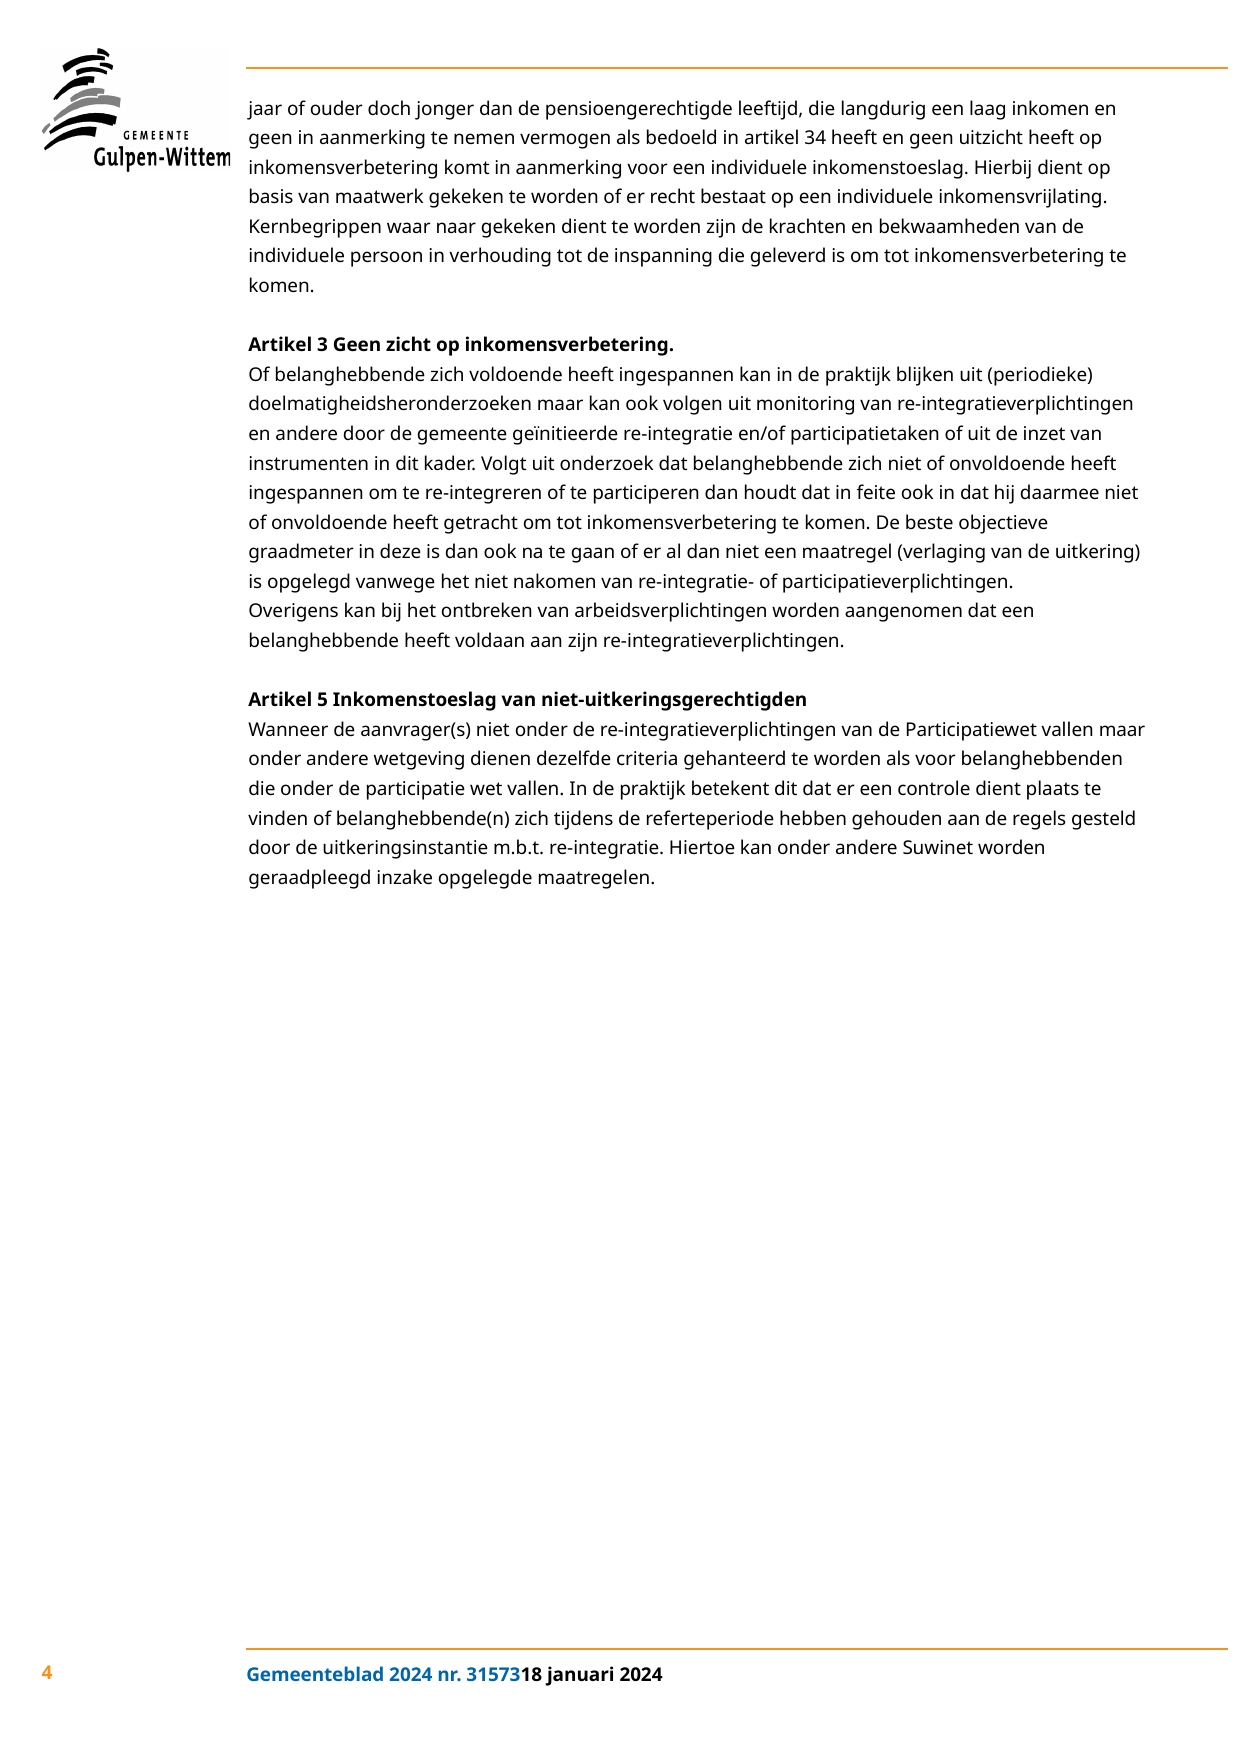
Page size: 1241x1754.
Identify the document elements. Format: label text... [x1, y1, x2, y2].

text Artikel 3 Geen zicht op inkomensverbetering. [248, 331, 1152, 357]
text Overigens kan bij het ontbreken van arbeidsverplichtingen worden aangenomen dat een belanghebbende heeft voldaan aan zijn re-integratieverplichtingen. [248, 598, 1152, 653]
text jaar of ouder doch jonger dan de pensioengerechtigde leeftijd, die langdurig een laag inkomen en geen in aanmerking te nemen vermogen als bedoeld in artikel 34 heeft en geen uitzicht heeft op inkomensverbetering komt in aanmerking voor een individuele inkomenstoeslag. Hierbij dient op basis van maatwerk gekeken te worden of er recht bestaat op een individuele inkomensvrijlating. Kernbegrippen waar naar gekeken dient te worden zijn de krachten en bekwaamheden van de individuele persoon in verhouding tot de inspanning die geleverd is om tot inkomensverbetering te komen. [248, 95, 1152, 298]
picture [41, 47, 231, 172]
text Of belanghebbende zich voldoende heeft ingespannen kan in de praktijk blijken uit (periodieke) doelmatigheidsheronderzoeken maar kan ook volgen uit monitoring van re-integratieverplichtingen en andere door de gemeente geïnitieerde re-integratie en/of participatietaken of uit de inzet van instrumenten in dit kader. Volgt uit onderzoek dat belanghebbende zich niet of onvoldoende heeft ingespannen om te re-integreren of te participeren dan houdt dat in feite ook in dat hij daarmee niet of onvoldoende heeft getracht om tot inkomensverbetering te komen. De beste objectieve graadmeter in deze is dan ook na te gaan of er al dan niet een maatregel (verlaging van de uitkering) is opgelegd vanwege het niet nakomen van re-integratie- of participatieverplichtingen. [248, 361, 1152, 594]
text Artikel 5 Inkomenstoeslag van niet-uitkeringsgerechtigden [248, 686, 1152, 712]
text Wanneer de aanvrager(s) niet onder de re-integratieverplichtingen van de Participatiewet vallen maar onder andere wetgeving dienen dezelfde criteria gehanteerd te worden als voor belanghebbenden die onder de participatie wet vallen. In de praktijk betekent dit dat er een controle dient plaats te vinden of belanghebbende(n) zich tijdens de referteperiode hebben gehouden aan de regels gesteld door de uitkeringsinstantie m.b.t. re-integratie. Hiertoe kan onder andere Suwinet worden geraadpleegd inzake opgelegde maatregelen. [248, 716, 1152, 890]
